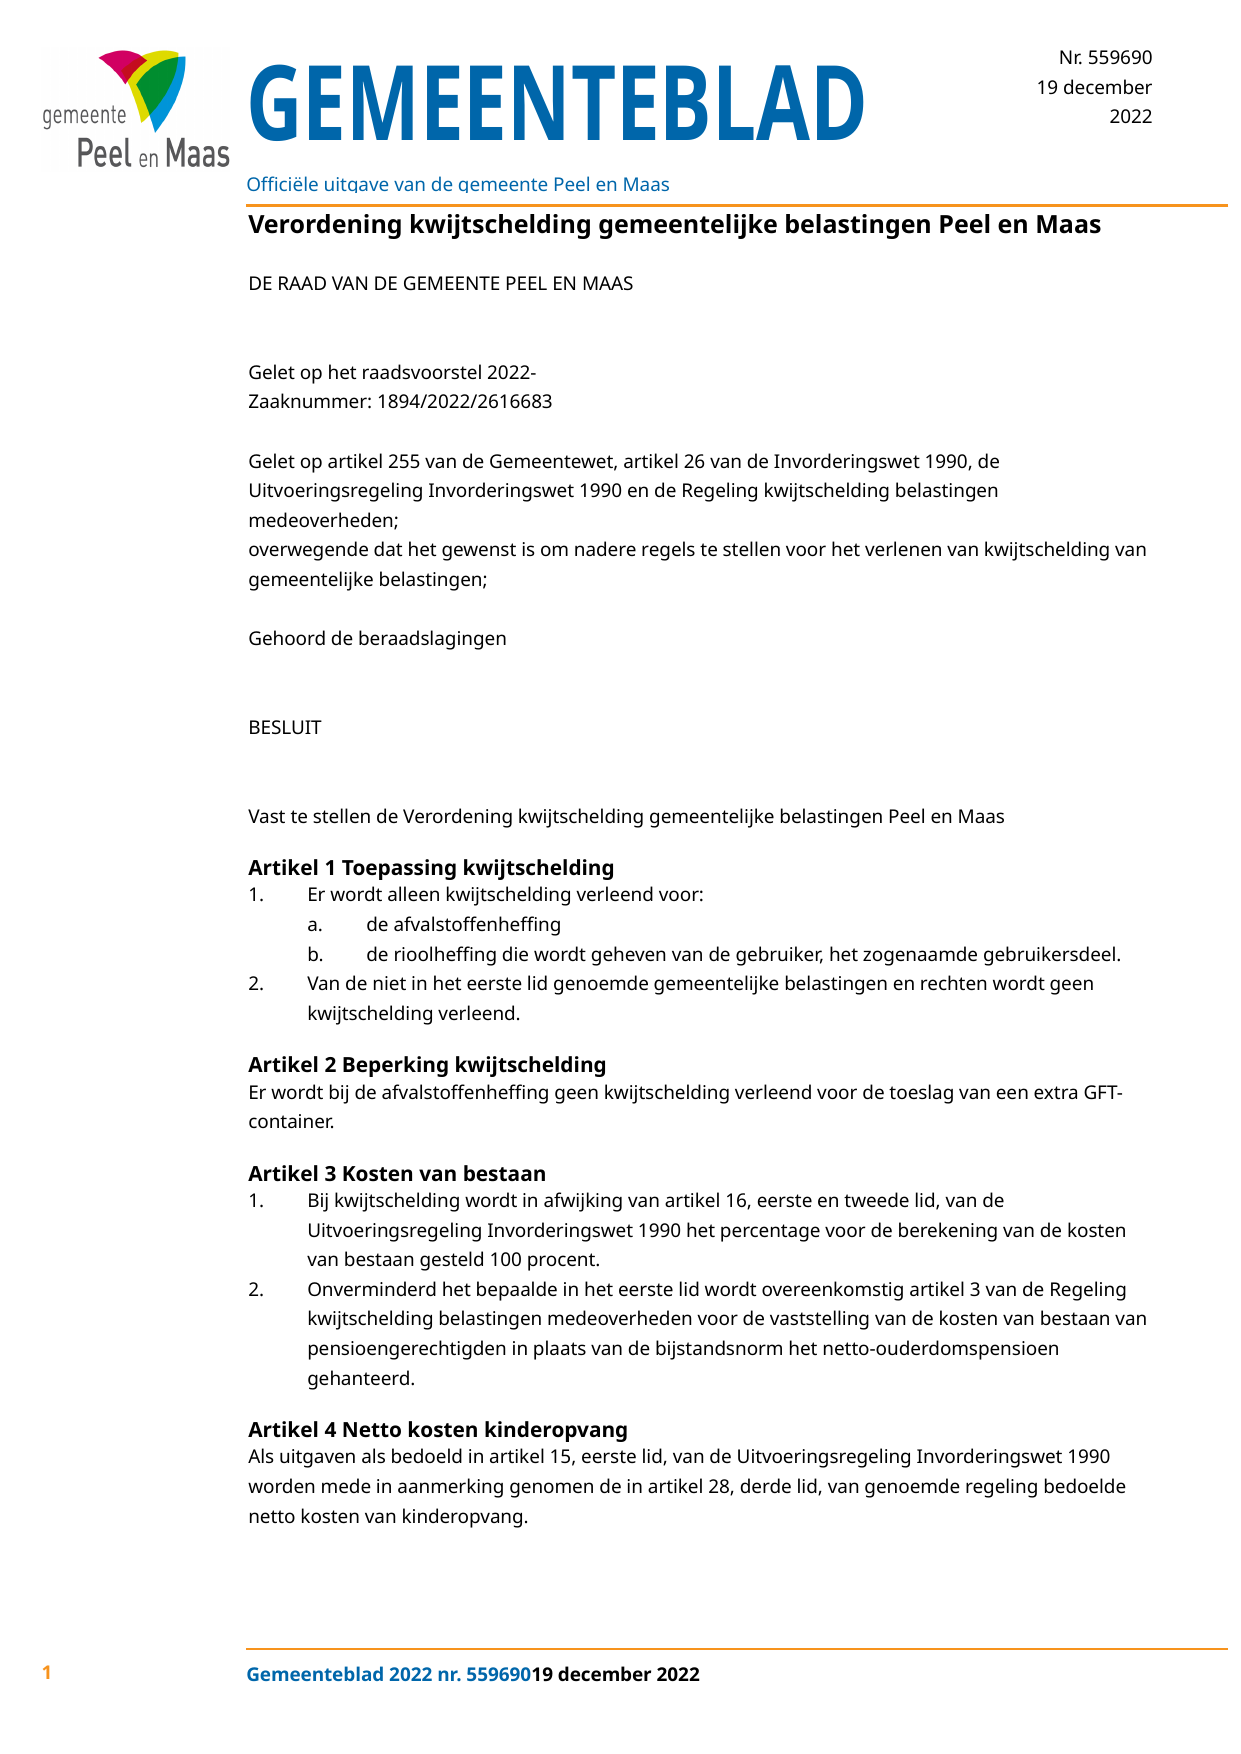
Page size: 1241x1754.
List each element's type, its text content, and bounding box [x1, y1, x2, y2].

text Gelet op het raadsvoorstel 2022- [248, 359, 1152, 385]
text Verordening kwijtschelding gemeentelijke belastingen Peel en Maas [248, 207, 1152, 241]
text Artikel 2 Beperking kwijtschelding [248, 1050, 1152, 1079]
list Van de niet in het eerste lid genoemde gemeentelijke belastingen en rechten wordt geen kwijtschelding verleend. [248, 970, 1152, 1026]
text overwegende dat het gewenst is om nadere regels te stellen voor het verlenen van kwijtschelding van gemeentelijke belastingen; [248, 537, 1152, 592]
list de rioolheffing die wordt geheven van de gebruiker, het zogenaamde gebruikersdeel. [307, 941, 1152, 967]
text Artikel 4 Netto kosten kinderopvang [248, 1415, 1152, 1444]
list de afvalstoffenheffing [307, 911, 1152, 937]
list Er wordt alleen kwijtschelding verleend voor: [248, 882, 1152, 907]
text Gelet op artikel 255 van de Gemeentewet, artikel 26 van de Invorderingswet 1990, de Uitvoeringsregeling Invorderingswet 1990 en de Regeling kwijtschelding belastingen medeoverheden; [248, 448, 1152, 533]
text Zaaknummer: 1894/2022/2616683 [248, 389, 1152, 414]
text Gehoord de beraadslagingen [248, 625, 1152, 651]
text DE RAAD VAN DE GEMEENTE PEEL EN MAAS [248, 270, 1152, 296]
text Artikel 1 Toepassing kwijtschelding [248, 853, 1152, 882]
text Als uitgaven als bedoeld in artikel 15, eerste lid, van de Uitvoeringsregeling Invorderingswet 1990 worden mede in aanmerking genomen de in artikel 28, derde lid, van genoemde regeling bedoelde netto kosten van kinderopvang. [248, 1444, 1152, 1528]
text Vast te stellen de Verordening kwijtschelding gemeentelijke belastingen Peel en Maas [248, 803, 1152, 828]
list Onverminderd het bepaalde in het eerste lid wordt overeenkomstig artikel 3 van de Regeling kwijtschelding belastingen medeoverheden voor de vaststelling van de kosten van bestaan van pensioengerechtigden in plaats van de bijstandsnorm het netto-ouderdomspensioen gehanteerd. [248, 1276, 1152, 1391]
text BESLUIT [248, 714, 1152, 740]
text Artikel 3 Kosten van bestaan [248, 1159, 1152, 1187]
picture [41, 47, 231, 172]
list Bij kwijtschelding wordt in afwijking van artikel 16, eerste en tweede lid, van de Uitvoeringsregeling Invorderingswet 1990 het percentage voor de berekening van de kosten van bestaan gesteld 100 procent. [248, 1187, 1152, 1272]
text Er wordt bij de afvalstoffenheffing geen kwijtschelding verleend voor de toeslag van een extra GFT-container. [248, 1079, 1152, 1134]
